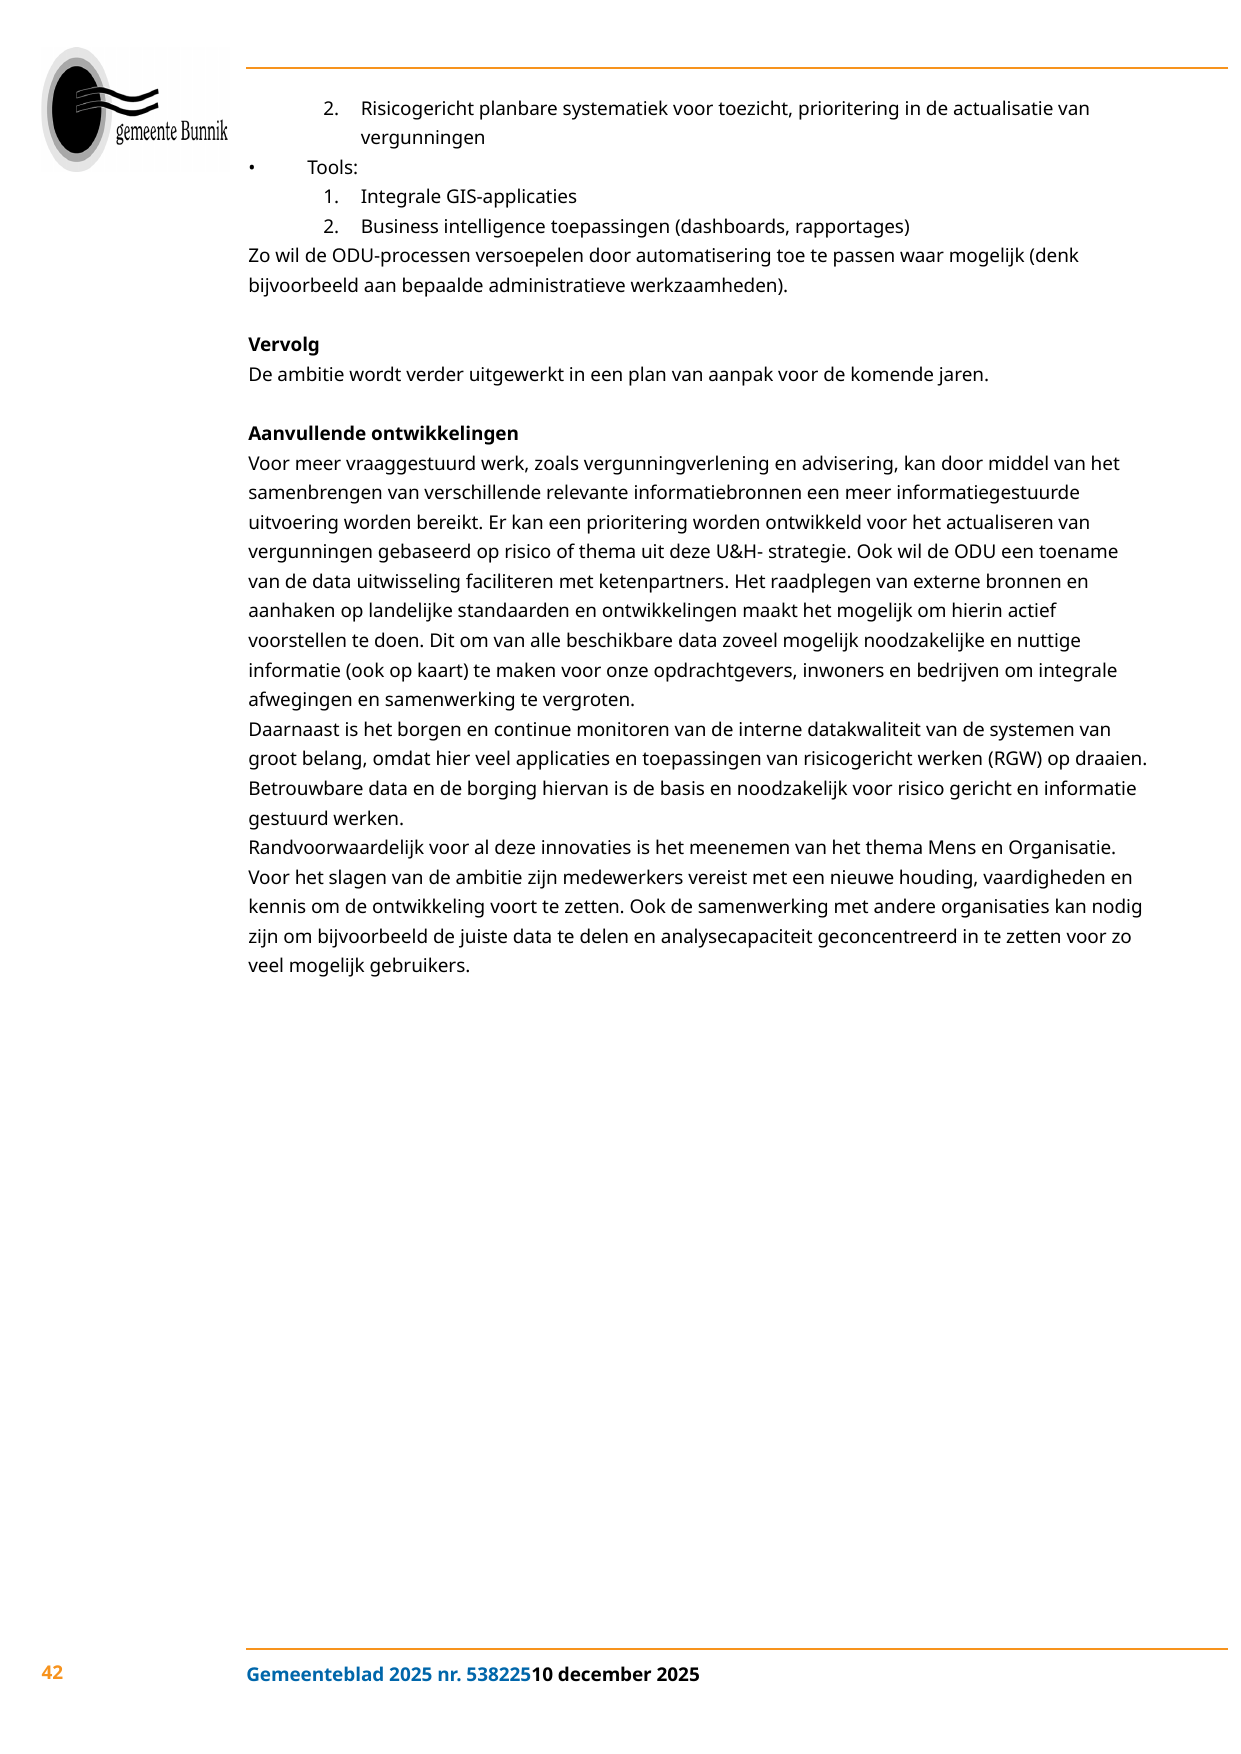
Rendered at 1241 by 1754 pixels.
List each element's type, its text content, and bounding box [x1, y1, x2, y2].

text Randvoorwaardelijk voor al deze innovaties is het meenemen van het thema Mens en Organisatie. Voor het slagen van de ambitie zijn medewerkers vereist met een nieuwe houding, vaardigheden en kennis om de ontwikkeling voort te zetten. Ook de samenwerking met andere organisaties kan nodig zijn om bijvoorbeeld de juiste data te delen en analysecapaciteit geconcentreerd in te zetten voor zo veel mogelijk gebruikers. [248, 834, 1152, 978]
list Risicogericht planbare systematiek voor toezicht, prioritering in de actualisatie van vergunningen [323, 95, 1152, 150]
list Tools: [248, 154, 1152, 180]
list Business intelligence toepassingen (dashboards, rapportages) [323, 213, 1152, 239]
text Daarnaast is het borgen en continue monitoren van de interne datakwaliteit van de systemen van groot belang, omdat hier veel applicaties en toepassingen van risicogericht werken (RGW) op draaien. Betrouwbare data en de borging hiervan is de basis en noodzakelijk voor risico gericht en informatie gestuurd werken. [248, 716, 1152, 831]
picture [41, 47, 231, 172]
text Zo wil de ODU-processen versoepelen door automatisering toe te passen waar mogelijk (denk bijvoorbeeld aan bepaalde administratieve werkzaamheden). [248, 243, 1152, 298]
text Vervolg [248, 331, 1152, 357]
text Voor meer vraaggestuurd werk, zoals vergunningverlening en advisering, kan door middel van het samenbrengen van verschillende relevante informatiebronnen een meer informatiegestuurde uitvoering worden bereikt. Er kan een prioritering worden ontwikkeld voor het actualiseren van vergunningen gebaseerd op risico of thema uit deze U&H- strategie. Ook wil de ODU een toename van de data uitwisseling faciliteren met ketenpartners. Het raadplegen van externe bronnen en aanhaken op landelijke standaarden en ontwikkelingen maakt het mogelijk om hierin actief voorstellen te doen. Dit om van alle beschikbare data zoveel mogelijk noodzakelijke en nuttige informatie (ook op kaart) te maken voor onze opdrachtgevers, inwoners en bedrijven om integrale afwegingen en samenwerking te vergroten. [248, 450, 1152, 712]
list Integrale GIS-applicaties [323, 183, 1152, 209]
text De ambitie wordt verder uitgewerkt in een plan van aanpak voor de komende jaren. [248, 361, 1152, 387]
text Aanvullende ontwikkelingen [248, 420, 1152, 446]
